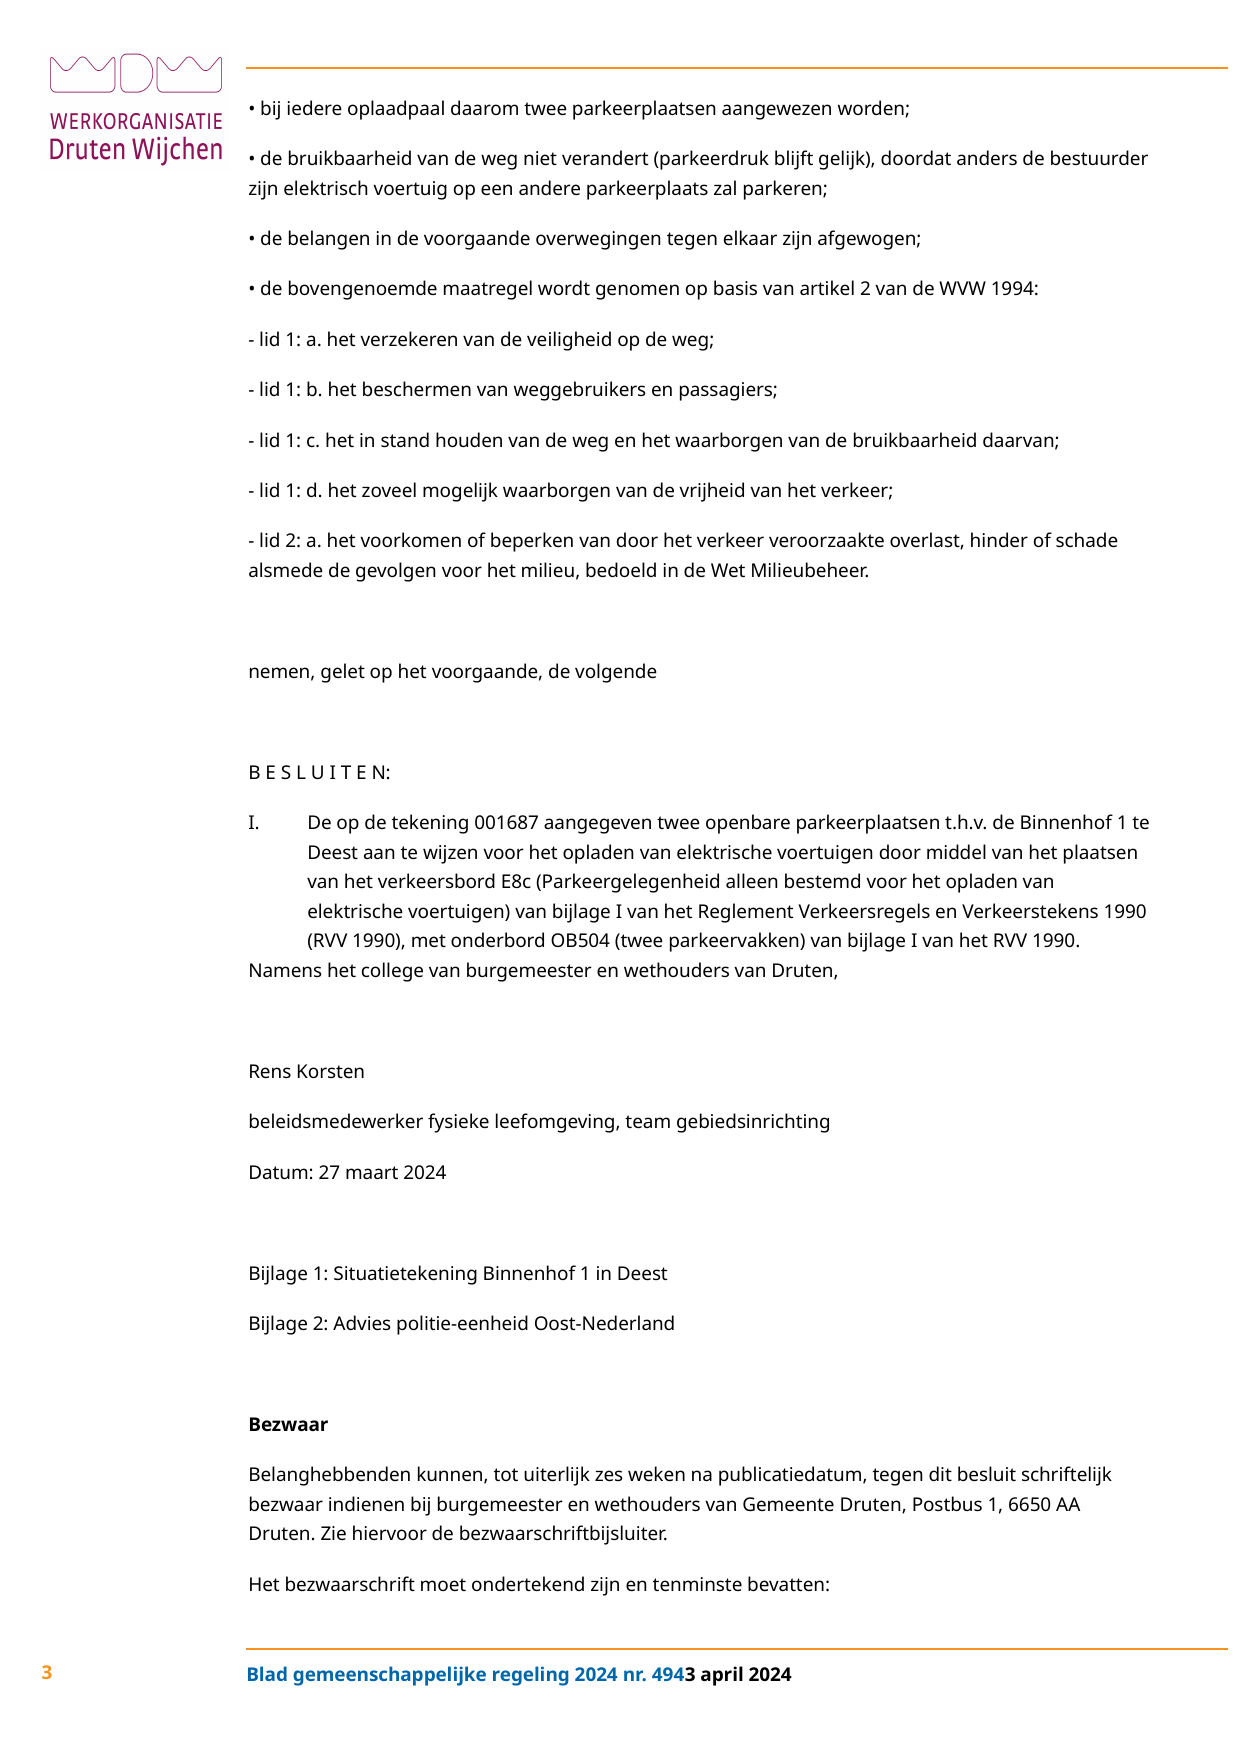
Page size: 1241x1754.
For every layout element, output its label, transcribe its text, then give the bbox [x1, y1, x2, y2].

text • de bovengenoemde maatregel wordt genomen op basis van artikel 2 van de WVW 1994: [248, 276, 1152, 301]
text Datum: 27 maart 2024 [248, 1159, 1152, 1185]
text Rens Korsten [248, 1058, 1152, 1084]
text Bijlage 2: Advies politie-eenheid Oost-Nederland [248, 1310, 1152, 1336]
text - lid 1: c. het in stand houden van de weg en het waarborgen van de bruikbaarheid daarvan; [248, 427, 1152, 453]
text • de bruikbaarheid van de weg niet verandert (parkeerdruk blijft gelijk), doordat anders de bestuurder zijn elektrisch voertuig op een andere parkeerplaats zal parkeren; [248, 145, 1152, 201]
picture [41, 47, 231, 172]
list De op de tekening 001687 aangegeven twee openbare parkeerplaatsen t.h.v. de Binnenhof 1 te Deest aan te wijzen voor het opladen van elektrische voertuigen door middel van het plaatsen van het verkeersbord E8c (Parkeergelegenheid alleen bestemd voor het opladen van elektrische voertuigen) van bijlage I van het Reglement Verkeersregels en Verkeerstekens 1990 (RVV 1990), met onderbord OB504 (twee parkeervakken) van bijlage I van het RVV 1990. [248, 809, 1152, 953]
text - lid 2: a. het voorkomen of beperken van door het verkeer veroorzaakte overlast, hinder of schade alsmede de gevolgen voor het milieu, bedoeld in de Wet Milieubeheer. [248, 528, 1152, 583]
text Namens het college van burgemeester en wethouders van Druten, [248, 957, 1152, 983]
text • de belangen in de voorgaande overwegingen tegen elkaar zijn afgewogen; [248, 225, 1152, 251]
text Het bezwaarschrift moet ondertekend zijn en tenminste bevatten: [248, 1571, 1152, 1597]
text - lid 1: b. het beschermen van weggebruikers en passagiers; [248, 376, 1152, 402]
text nemen, gelet op het voorgaande, de volgende [248, 658, 1152, 684]
text • bij iedere oplaadpaal daarom twee parkeerplaatsen aangewezen worden; [248, 95, 1152, 121]
text Bezwaar [248, 1411, 1152, 1437]
text beleidsmedewerker fysieke leefomgeving, team gebiedsinrichting [248, 1108, 1152, 1134]
text Belanghebbenden kunnen, tot uiterlijk zes weken na publicatiedatum, tegen dit besluit schriftelijk bezwaar indienen bij burgemeester en wethouders van Gemeente Druten, Postbus 1, 6650 AA Druten. Zie hiervoor de bezwaarschriftbijsluiter. [248, 1461, 1152, 1546]
text Bijlage 1: Situatietekening Binnenhof 1 in Deest [248, 1260, 1152, 1286]
text - lid 1: d. het zoveel mogelijk waarborgen van de vrijheid van het verkeer; [248, 477, 1152, 503]
text - lid 1: a. het verzekeren van de veiligheid op de weg; [248, 326, 1152, 352]
text B E S L U I T E N: [248, 759, 1152, 785]
